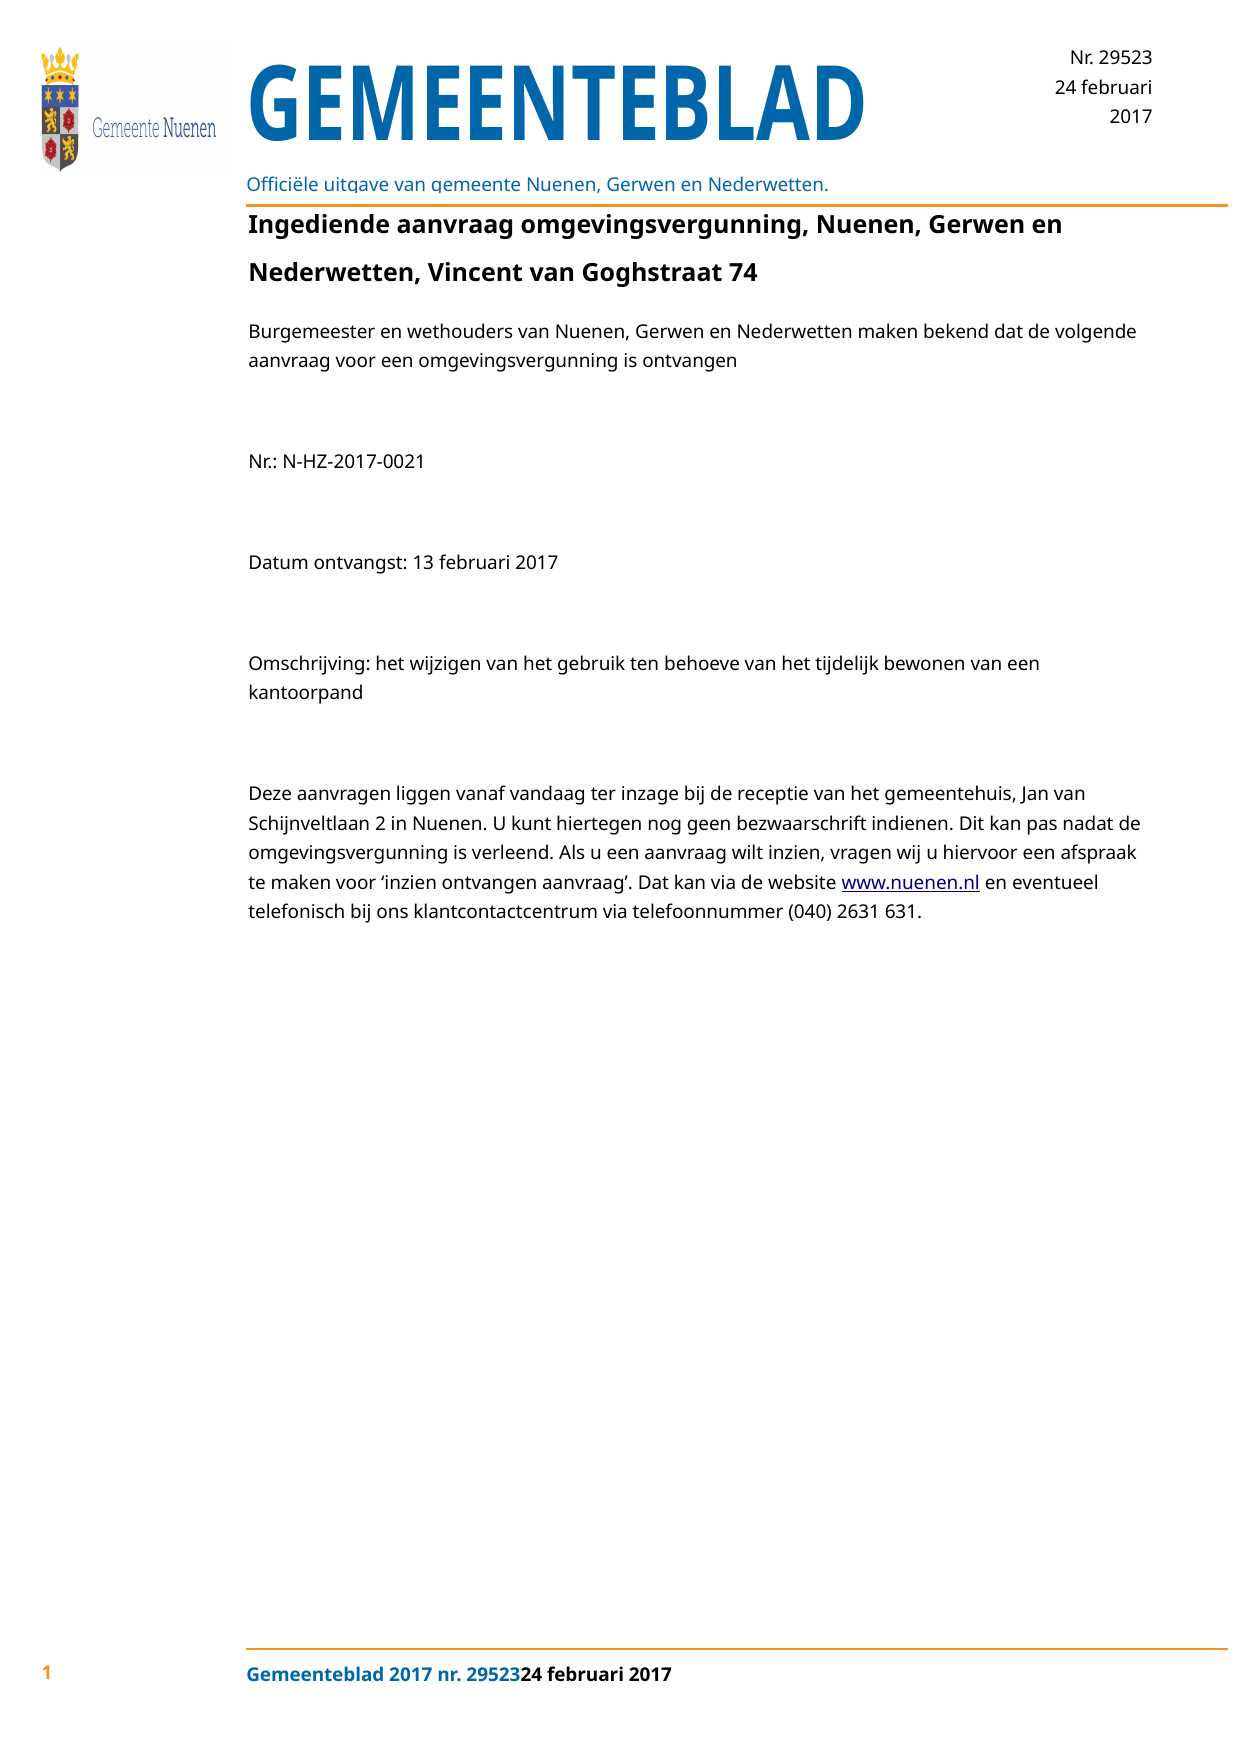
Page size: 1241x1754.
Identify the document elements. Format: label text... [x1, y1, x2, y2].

text Nr.: N-HZ-2017-0021 [248, 448, 1152, 474]
text Burgemeester en wethouders van Nuenen, Gerwen en Nederwetten maken bekend dat de volgende aanvraag voor een omgevingsvergunning is ontvangen [248, 318, 1152, 373]
picture [41, 47, 231, 172]
text Datum ontvangst: 13 februari 2017 [248, 549, 1152, 575]
text Deze aanvragen liggen vanaf vandaag ter inzage bij de receptie van het gemeentehuis, Jan van Schijnveltlaan 2 in Nuenen. U kunt hiertegen nog geen bezwaarschrift indienen. Dit kan pas nadat de omgevingsvergunning is verleend. Als u een aanvraag wilt inzien, vragen wij u hiervoor een afspraak te maken voor ‘inzien ontvangen aanvraag’. Dat kan via de website www.nuenen.nl en eventueel telefonisch bij ons klantcontactcentrum via telefoonnummer (040) 2631 631. [248, 780, 1152, 924]
text Omschrijving: het wijzigen van het gebruik ten behoeve van het tijdelijk bewonen van een kantoorpand [248, 650, 1152, 705]
text Ingediende aanvraag omgevingsvergunning, Nuenen, Gerwen en Nederwetten, Vincent van Goghstraat 74 [248, 207, 1152, 288]
